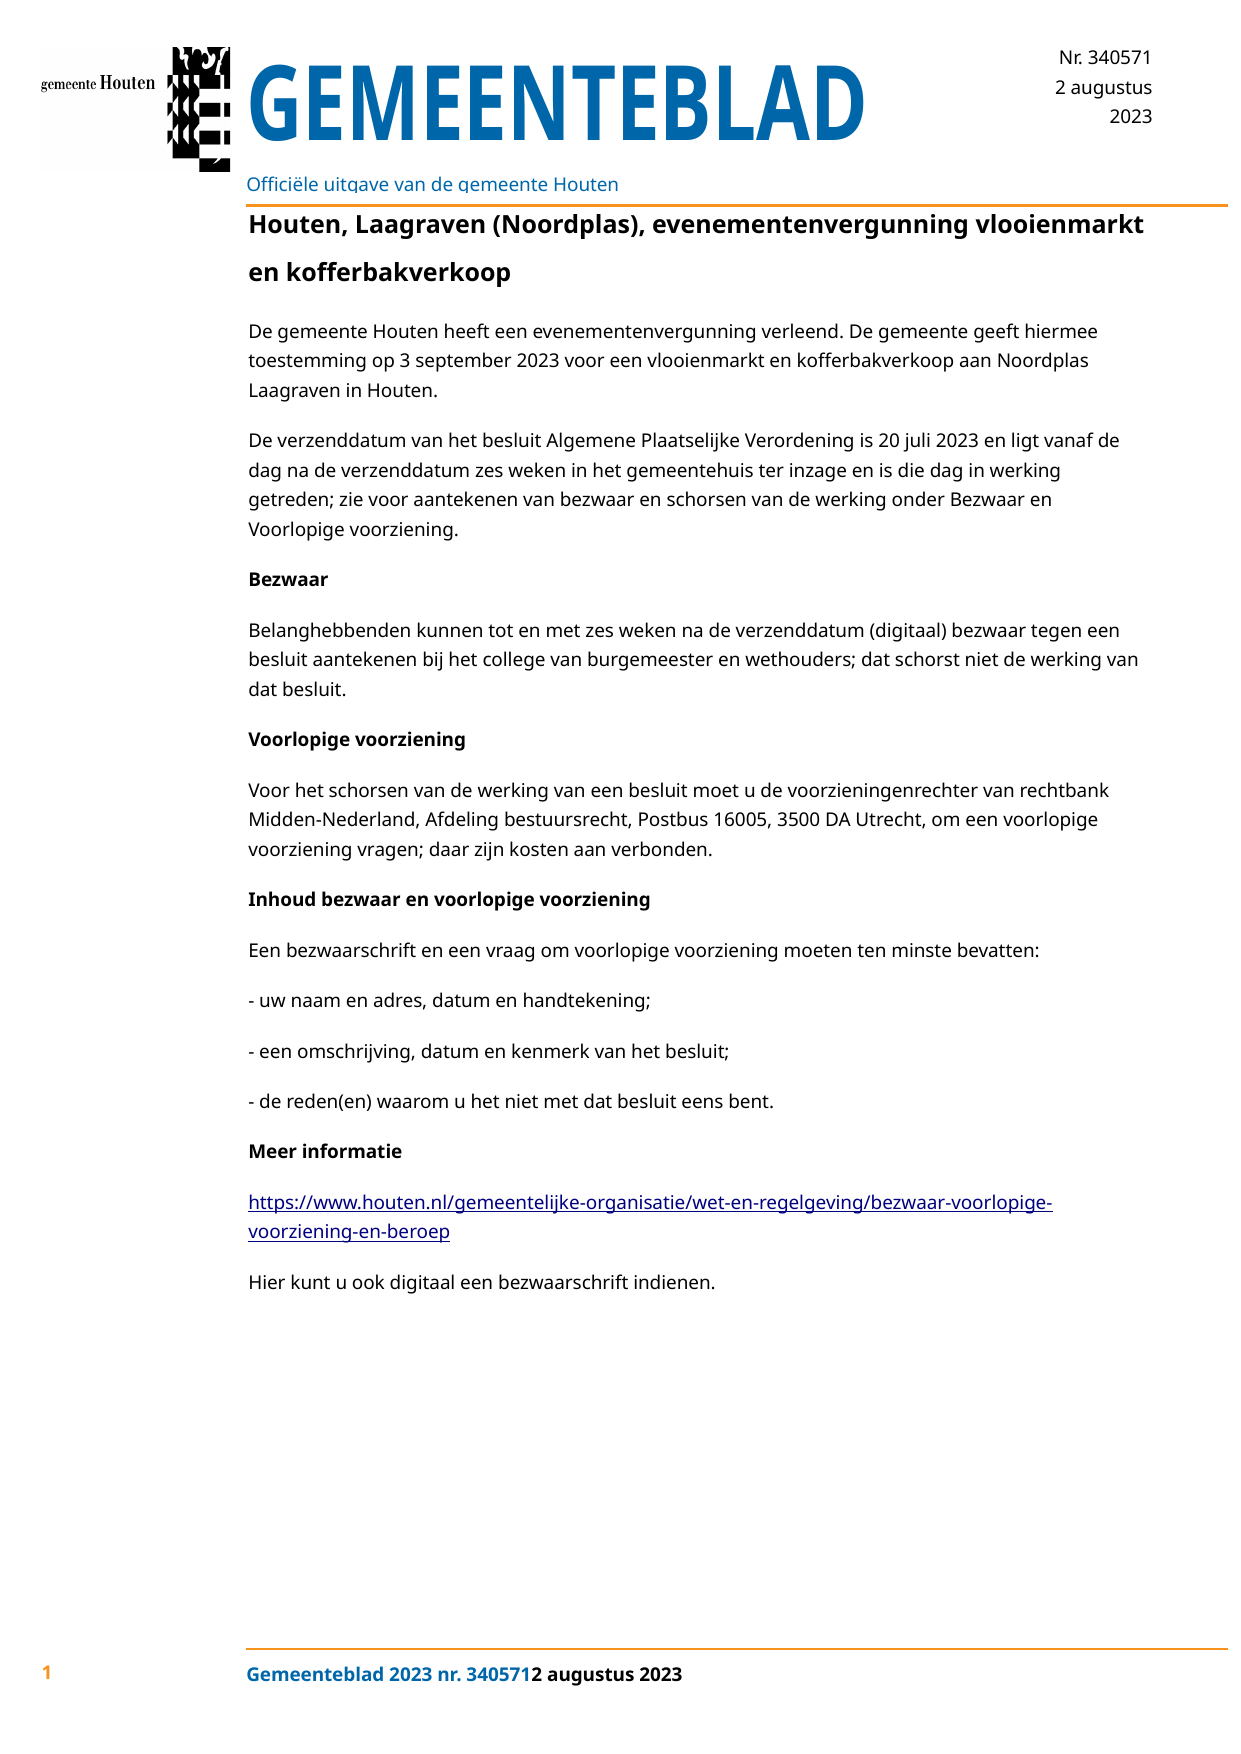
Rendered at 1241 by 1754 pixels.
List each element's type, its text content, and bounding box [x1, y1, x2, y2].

text Inhoud bezwaar en voorlopige voorziening [248, 887, 1152, 912]
text Belanghebbenden kunnen tot en met zes weken na de verzenddatum (digitaal) bezwaar tegen een besluit aantekenen bij het college van burgemeester en wethouders; dat schorst niet de werking van dat besluit. [248, 617, 1152, 702]
text - uw naam en adres, datum en handtekening; [248, 987, 1152, 1013]
text Voorlopige voorziening [248, 727, 1152, 752]
text Voor het schorsen van de werking van een besluit moet u de voorzieningenrechter van rechtbank Midden-Nederland, Afdeling bestuursrecht, Postbus 16005, 3500 DA Utrecht, om een voorlopige voorziening vragen; daar zijn kosten aan verbonden. [248, 777, 1152, 862]
text https://www.houten.nl/gemeentelijke-organisatie/wet-en-regelgeving/bezwaar-voorlopige-voorziening-en-beroep [248, 1189, 1152, 1244]
text De verzenddatum van het besluit Algemene Plaatselijke Verordening is 20 juli 2023 en ligt vanaf de dag na de verzenddatum zes weken in het gemeentehuis ter inzage en is die dag in werking getreden; zie voor aantekenen van bezwaar en schorsen van de werking onder Bezwaar en Voorlopige voorziening. [248, 427, 1152, 542]
text Hier kunt u ook digitaal een bezwaarschrift indienen. [248, 1269, 1152, 1295]
text Bezwaar [248, 567, 1152, 592]
text De gemeente Houten heeft een evenementenvergunning verleend. De gemeente geeft hiermee toestemming op 3 september 2023 voor een vlooienmarkt en kofferbakverkoop aan Noordplas Laagraven in Houten. [248, 318, 1152, 403]
text Houten, Laagraven (Noordplas), evenementenvergunning vlooienmarkt en kofferbakverkoop [248, 207, 1152, 288]
text Een bezwaarschrift en een vraag om voorlopige voorziening moeten ten minste bevatten: [248, 937, 1152, 963]
text Meer informatie [248, 1139, 1152, 1164]
text - een omschrijving, datum en kenmerk van het besluit; [248, 1038, 1152, 1064]
picture [41, 47, 231, 172]
text - de reden(en) waarom u het niet met dat besluit eens bent. [248, 1088, 1152, 1114]
